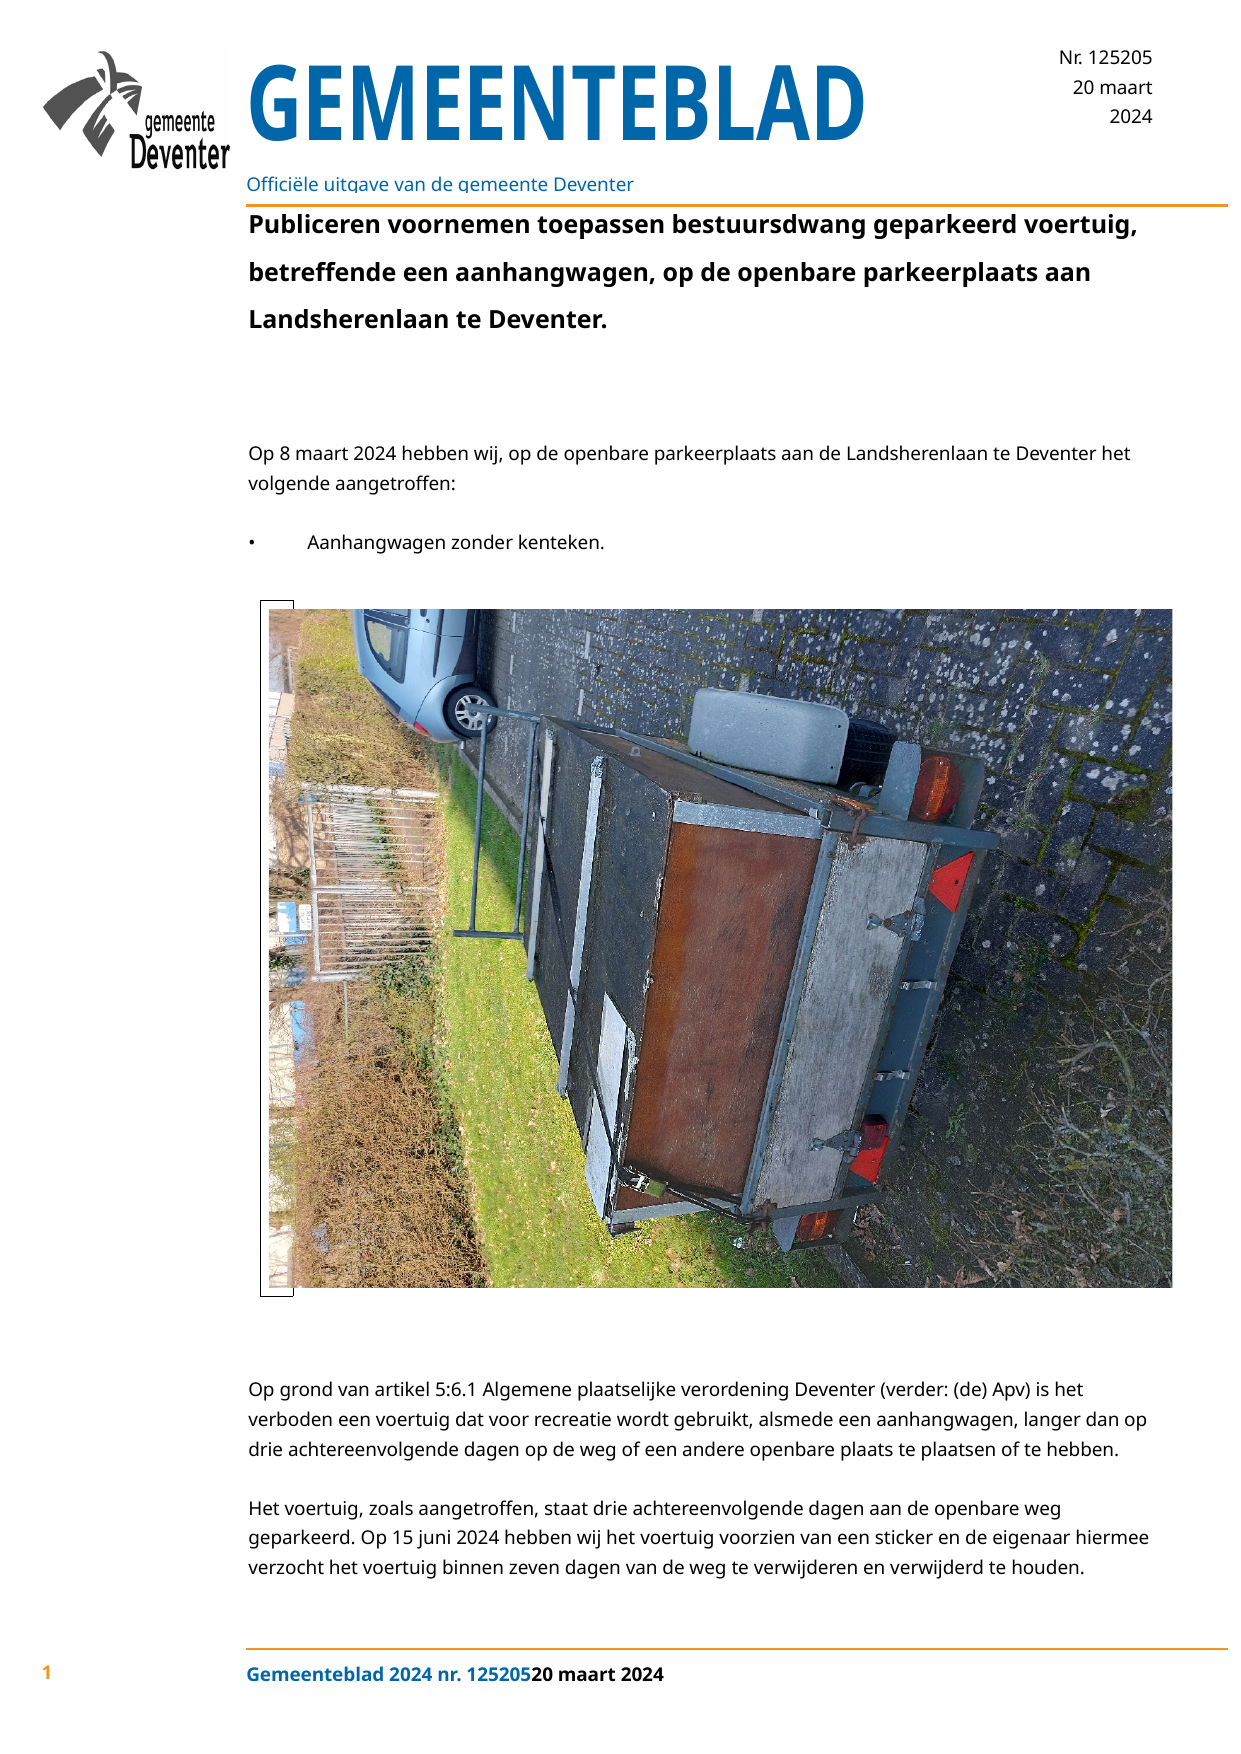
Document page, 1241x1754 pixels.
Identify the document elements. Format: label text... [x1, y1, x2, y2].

text Publiceren voornemen toepassen bestuursdwang geparkeerd voertuig, betreffende een aanhangwagen, op de openbare parkeerplaats aan Landsherenlaan te Deventer. [248, 207, 1152, 336]
list Aanhangwagen zonder kenteken. [248, 529, 1152, 555]
text Op grond van artikel 5:6.1 Algemene plaatselijke verordening Deventer (verder: (de) Apv) is het verboden een voertuig dat voor recreatie wordt gebruikt, alsmede een aanhangwagen, langer dan op drie achtereenvolgende dagen op de weg of een andere openbare plaats te plaatsen of te hebben. [248, 1377, 1152, 1462]
picture [268, 609, 1173, 1288]
text Op 8 maart 2024 hebben wij, op de openbare parkeerplaats aan de Landsherenlaan te Deventer het volgende aangetroffen: [248, 441, 1152, 496]
text Het voertuig, zoals aangetroffen, staat drie achtereenvolgende dagen aan de openbare weg geparkeerd. Op 15 juni 2024 hebben wij het voertuig voorzien van een sticker en de eigenaar hiermee verzocht het voertuig binnen zeven dagen van de weg te verwijderen en verwijderd te houden. [248, 1495, 1152, 1580]
picture [41, 47, 231, 172]
